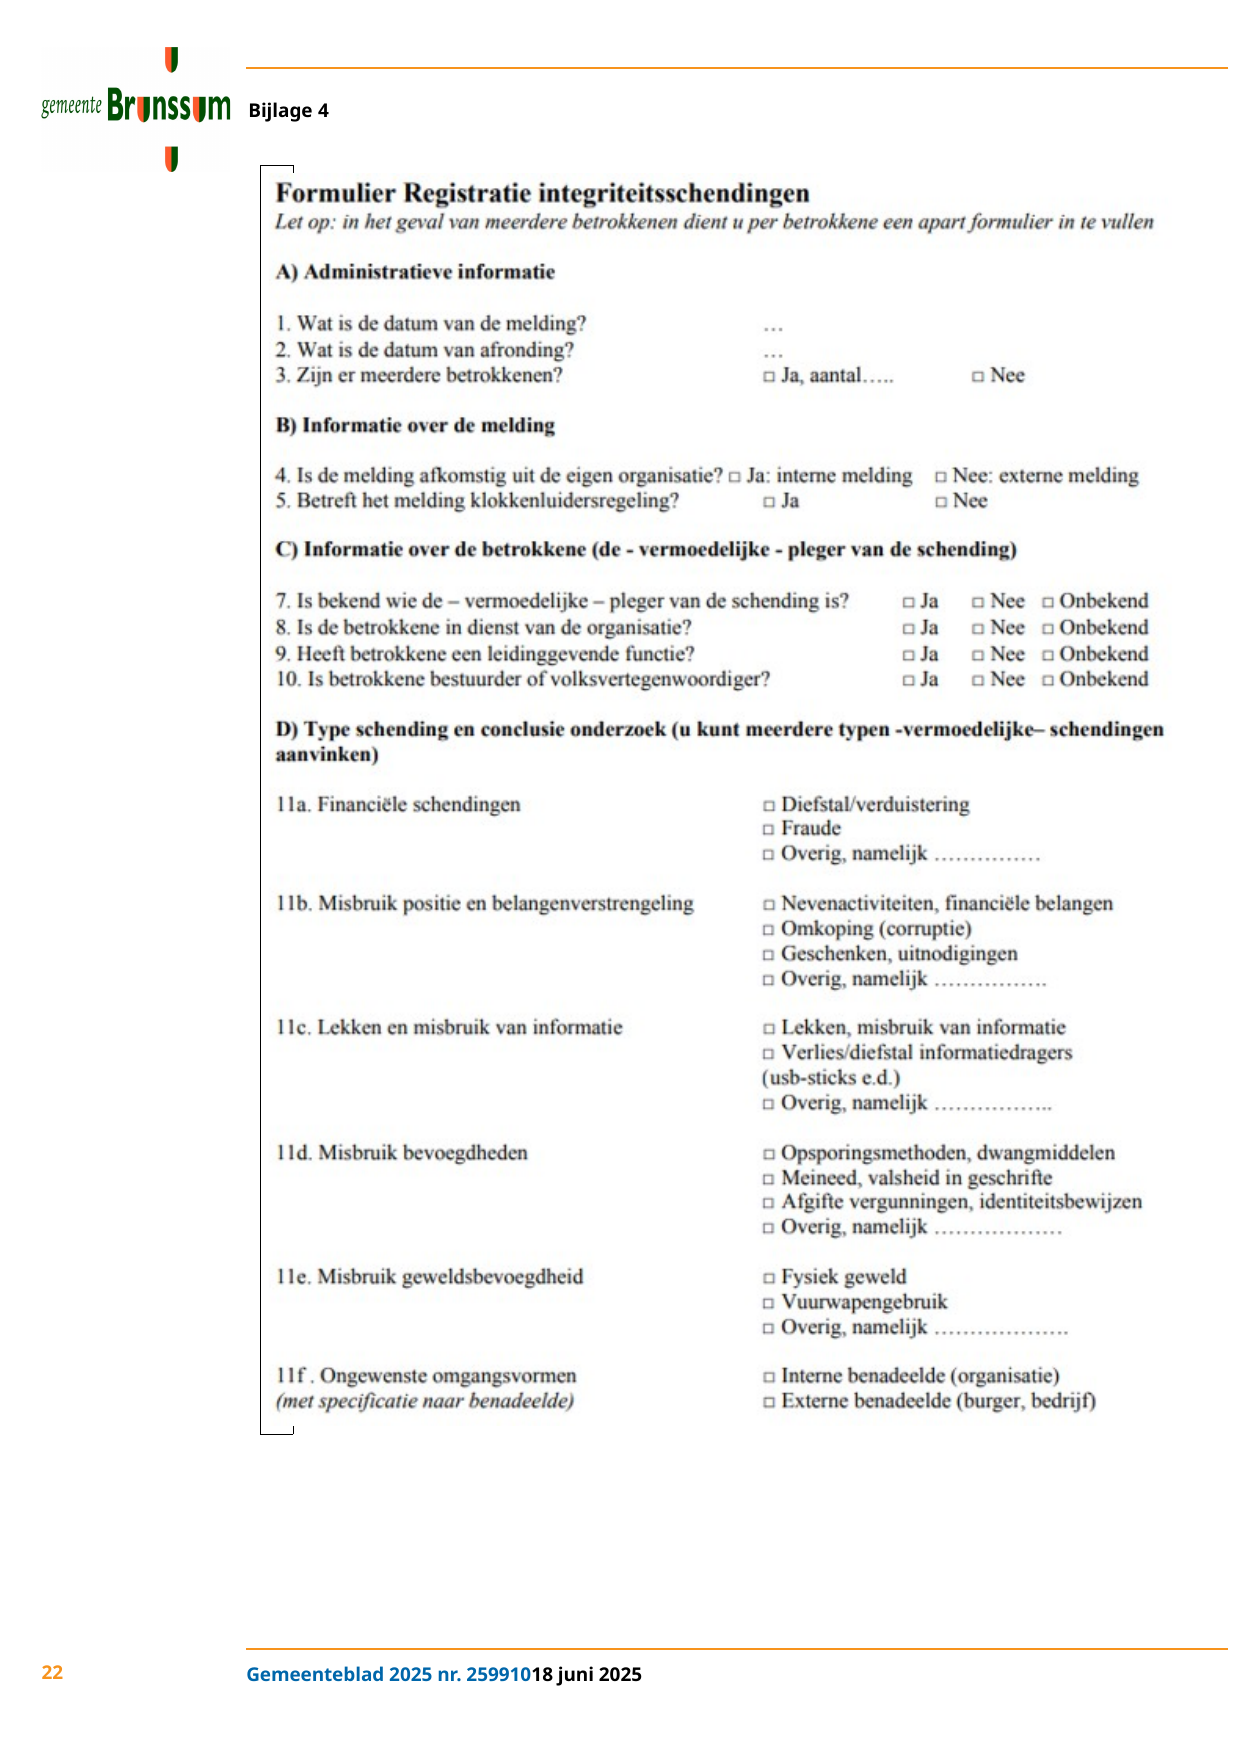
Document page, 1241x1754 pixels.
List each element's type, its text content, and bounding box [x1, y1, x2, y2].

picture [268, 173, 1173, 1426]
text Bijlage 4 [248, 95, 1152, 123]
picture [41, 47, 231, 172]
